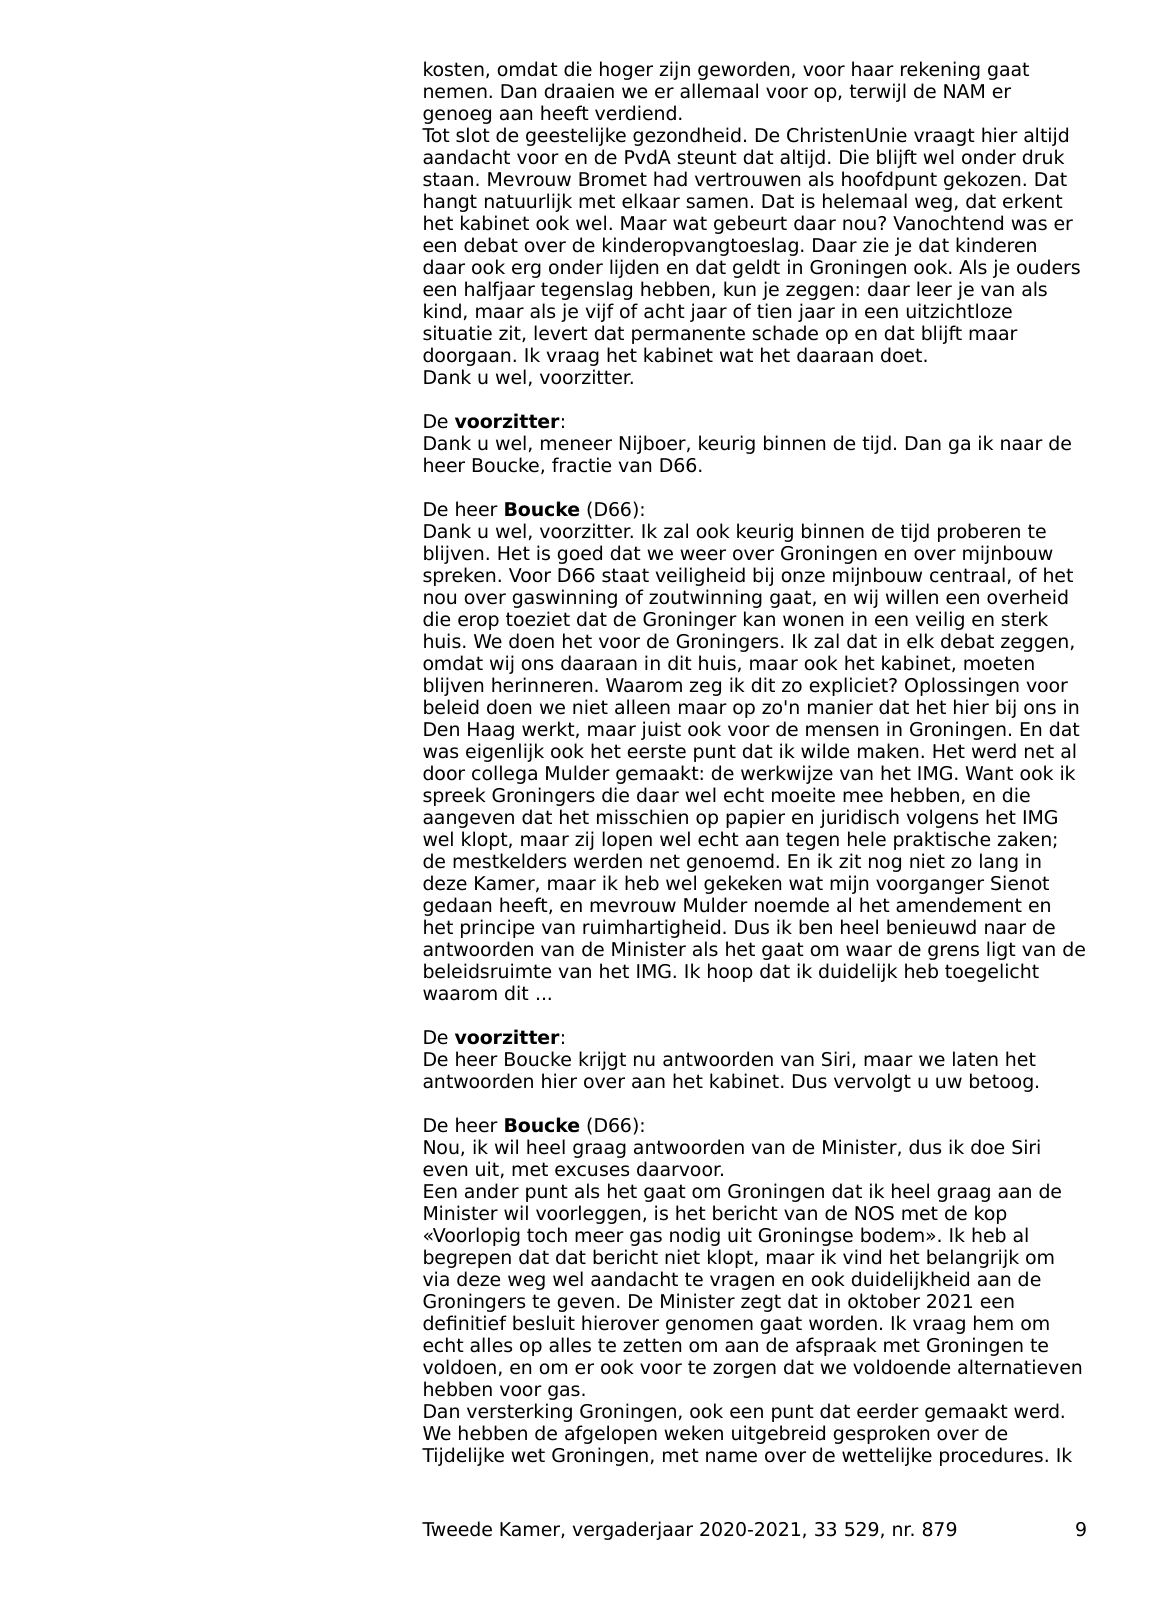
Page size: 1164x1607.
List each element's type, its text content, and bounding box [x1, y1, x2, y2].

text Dan versterking Groningen, ook een punt dat eerder gemaakt werd. We hebben de afgelopen weken uitgebreid gesproken over de Tijdelijke wet Groningen, met name over de wettelijke procedures. Ik [422, 1401, 1087, 1467]
text De heer Boucke (D66): [422, 499, 1087, 521]
text Tot slot de geestelijke gezondheid. De ChristenUnie vraagt hier altijd aandacht voor en de PvdA steunt dat altijd. Die blijft wel onder druk staan. Mevrouw Bromet had vertrouwen als hoofdpunt gekozen. Dat hangt natuurlijk met elkaar samen. Dat is helemaal weg, dat erkent het kabinet ook wel. Maar wat gebeurt daar nou? Vanochtend was er een debat over de kinderopvangtoeslag. Daar zie je dat kinderen daar ook erg onder lijden en dat geldt in Groningen ook. Als je ouders een halfjaar tegenslag hebben, kun je zeggen: daar leer je van als kind, maar als je vijf of acht jaar of tien jaar in een uitzichtloze situatie zit, levert dat permanente schade op en dat blijft maar doorgaan. Ik vraag het kabinet wat het daaraan doet. [422, 125, 1087, 367]
text De heer Boucke (D66): [422, 1115, 1087, 1137]
text Nou, ik wil heel graag antwoorden van de Minister, dus ik doe Siri even uit, met excuses daarvoor. [422, 1137, 1087, 1181]
text Dank u wel, meneer Nijboer, keurig binnen de tijd. Dan ga ik naar de heer Boucke, fractie van D66. [422, 433, 1087, 477]
text De voorzitter: [422, 411, 1087, 433]
text De heer Boucke krijgt nu antwoorden van Siri, maar we laten het antwoorden hier over aan het kabinet. Dus vervolgt u uw betoog. [422, 1049, 1087, 1093]
text Dank u wel, voorzitter. Ik zal ook keurig binnen de tijd proberen te blijven. Het is goed dat we weer over Groningen en over mijnbouw spreken. Voor D66 staat veiligheid bij onze mijnbouw centraal, of het nou over gaswinning of zoutwinning gaat, en wij willen een overheid die erop toeziet dat de Groninger kan wonen in een veilig en sterk huis. We doen het voor de Groningers. Ik zal dat in elk debat zeggen, omdat wij ons daaraan in dit huis, maar ook het kabinet, moeten blijven herinneren. Waarom zeg ik dit zo expliciet? Oplossingen voor beleid doen we niet alleen maar op zo'n manier dat het hier bij ons in Den Haag werkt, maar juist ook voor de mensen in Groningen. En dat was eigenlijk ook het eerste punt dat ik wilde maken. Het werd net al door collega Mulder gemaakt: de werkwijze van het IMG. Want ook ik spreek Groningers die daar wel echt moeite mee hebben, en die aangeven dat het misschien op papier en juridisch volgens het IMG wel klopt, maar zij lopen wel echt aan tegen hele praktische zaken; de mestkelders werden net genoemd. En ik zit nog niet zo lang in deze Kamer, maar ik heb wel gekeken wat mijn voorganger Sienot gedaan heeft, en mevrouw Mulder noemde al het amendement en het principe van ruimhartigheid. Dus ik ben heel benieuwd naar de antwoorden van de Minister als het gaat om waar de grens ligt van de beleidsruimte van het IMG. Ik hoop dat ik duidelijk heb toegelicht waarom dit ... [422, 521, 1087, 1004]
text Dank u wel, voorzitter. [422, 367, 1087, 389]
text Een ander punt als het gaat om Groningen dat ik heel graag aan de Minister wil voorleggen, is het bericht van de NOS met de kop «Voorlopig toch meer gas nodig uit Groningse bodem». Ik heb al begrepen dat dat bericht niet klopt, maar ik vind het belangrijk om via deze weg wel aandacht te vragen en ook duidelijkheid aan de Groningers te geven. De Minister zegt dat in oktober 2021 een definitief besluit hierover genomen gaat worden. Ik vraag hem om echt alles op alles te zetten om aan de afspraak met Groningen te voldoen, en om er ook voor te zorgen dat we voldoende alternatieven hebben voor gas. [422, 1181, 1087, 1401]
text kosten, omdat die hoger zijn geworden, voor haar rekening gaat nemen. Dan draaien we er allemaal voor op, terwijl de NAM er genoeg aan heeft verdiend. [422, 59, 1087, 125]
text De voorzitter: [422, 1027, 1087, 1049]
